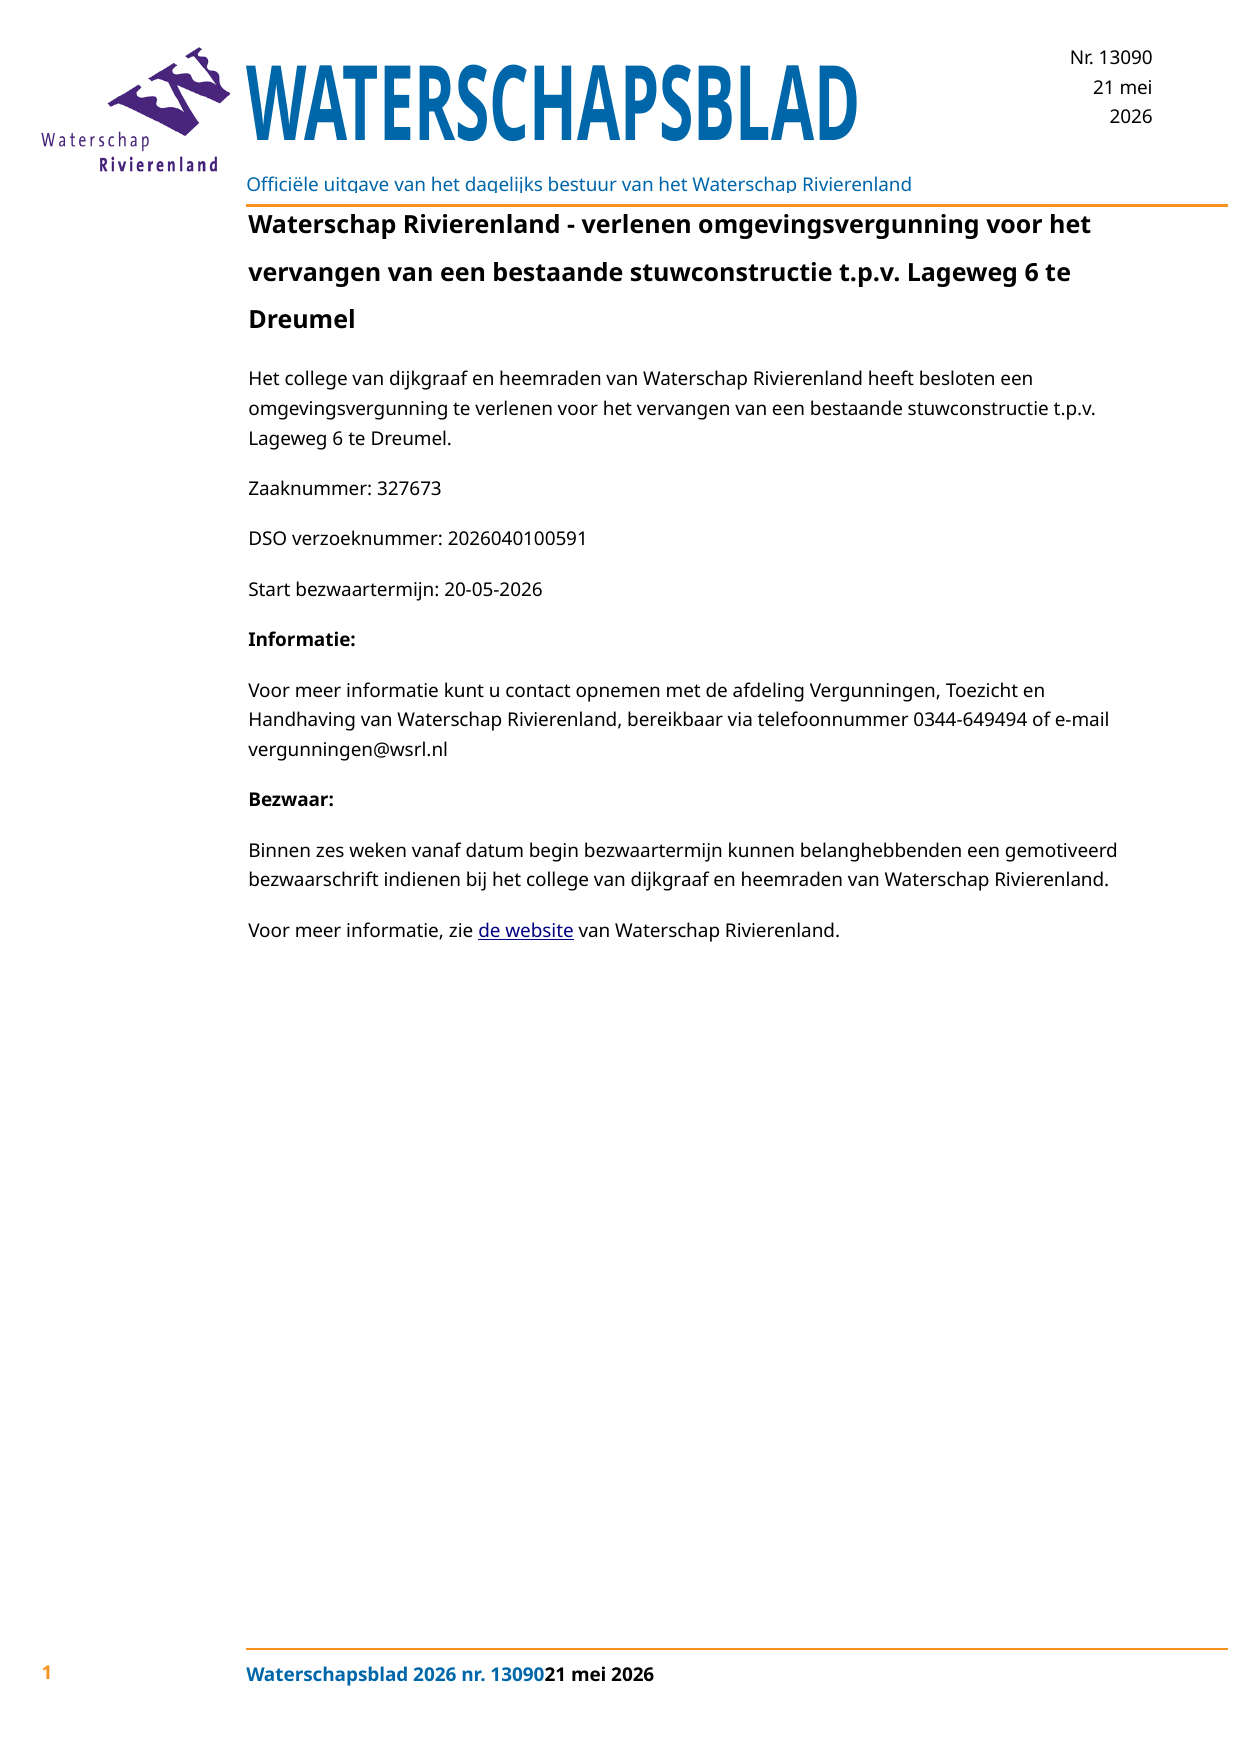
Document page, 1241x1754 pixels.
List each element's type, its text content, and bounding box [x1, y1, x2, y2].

text Zaaknummer: 327673 [248, 475, 1152, 501]
picture [41, 47, 231, 172]
text DSO verzoeknummer: 2026040100591 [248, 526, 1152, 551]
text Start bezwaartermijn: 20-05-2026 [248, 576, 1152, 602]
text Voor meer informatie kunt u contact opnemen met de afdeling Vergunningen, Toezicht en Handhaving van Waterschap Rivierenland, bereikbaar via telefoonnummer 0344-649494 of e-mail vergunningen@wsrl.nl [248, 677, 1152, 762]
text Bezwaar: [248, 786, 1152, 812]
text Waterschap Rivierenland - verlenen omgevingsvergunning voor het vervangen van een bestaande stuwconstructie t.p.v. Lageweg 6 te Dreumel [248, 207, 1152, 336]
text Het college van dijkgraaf en heemraden van Waterschap Rivierenland heeft besloten een omgevingsvergunning te verlenen voor het vervangen van een bestaande stuwconstructie t.p.v. Lageweg 6 te Dreumel. [248, 366, 1152, 450]
text Binnen zes weken vanaf datum begin bezwaartermijn kunnen belanghebbenden een gemotiveerd bezwaarschrift indienen bij het college van dijkgraaf en heemraden van Waterschap Rivierenland. [248, 837, 1152, 892]
text Voor meer informatie, zie de website van Waterschap Rivierenland. [248, 917, 1152, 942]
text Informatie: [248, 626, 1152, 652]
